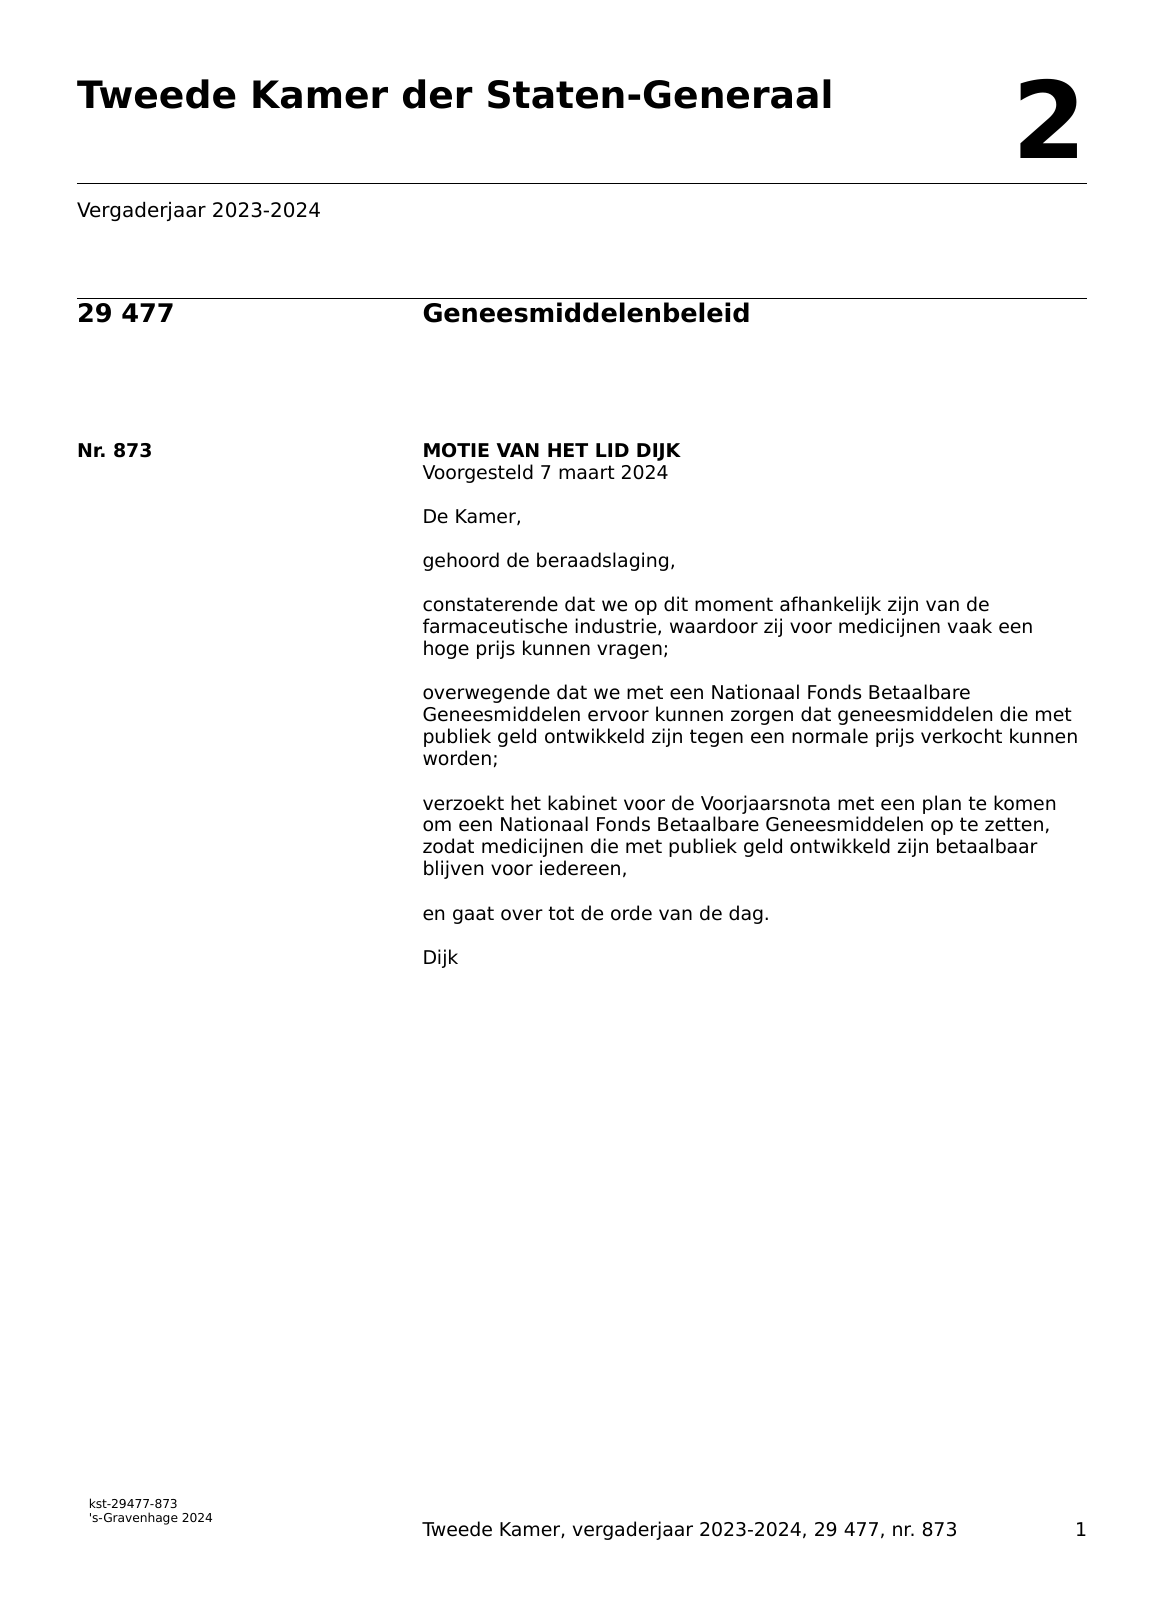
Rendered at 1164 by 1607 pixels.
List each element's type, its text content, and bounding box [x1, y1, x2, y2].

text overwegende dat we met een Nationaal Fonds Betaalbare Geneesmiddelen ervoor kunnen zorgen dat geneesmiddelen die met publiek geld ontwikkeld zijn tegen een normale prijs verkocht kunnen worden; [422, 682, 1087, 770]
table_cell Vergaderjaar 2023-2024 [77, 184, 1087, 298]
text kst-29477-873 [88, 1497, 323, 1511]
subtitle 29 477 Geneesmiddelenbeleid [77, 299, 1087, 329]
text verzoekt het kabinet voor de Voorjaarsnota met een plan te komen om een Nationaal Fonds Betaalbare Geneesmiddelen op te zetten, zodat medicijnen die met publiek geld ontwikkeld zijn betaalbaar blijven voor iedereen, [422, 792, 1087, 880]
text en gaat over tot de orde van de dag. [422, 902, 1087, 924]
table_header Tweede Kamer der Staten-Generaal [77, 59, 886, 183]
text 's-Gravenhage 2024 [88, 1511, 323, 1525]
table_header 2 [886, 59, 1087, 183]
text De Kamer, [422, 506, 1087, 528]
text gehoord de beraadslaging, [422, 550, 1087, 572]
text Dijk [422, 947, 1087, 969]
text Voorgesteld 7 maart 2024 [422, 462, 1087, 484]
subtitle Nr. 873 MOTIE VAN HET LID DIJK [77, 440, 1087, 462]
text constaterende dat we op dit moment afhankelijk zijn van de farmaceutische industrie, waardoor zij voor medicijnen vaak een hoge prijs kunnen vragen; [422, 594, 1087, 660]
